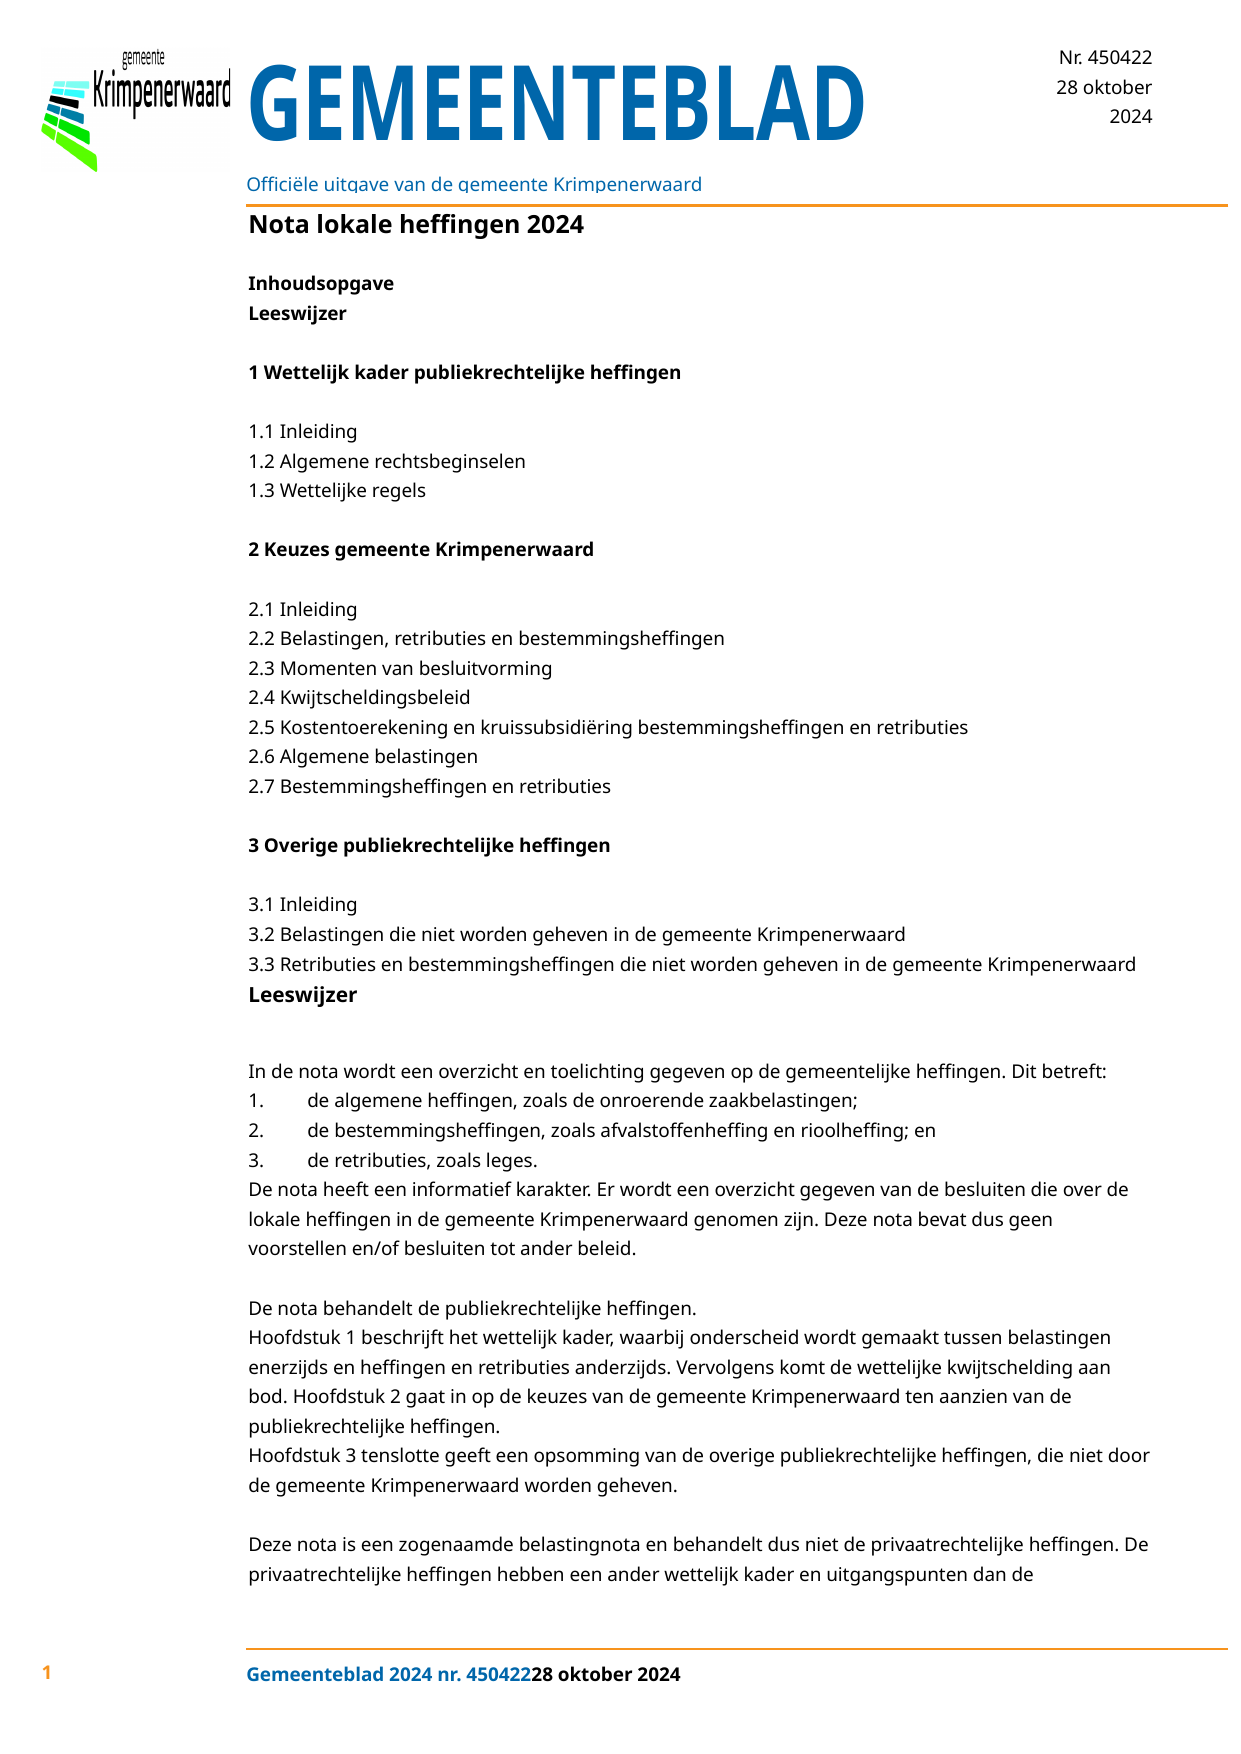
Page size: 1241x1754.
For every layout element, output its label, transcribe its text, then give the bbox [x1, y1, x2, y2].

picture [41, 47, 231, 172]
text Inhoudsopgave [248, 270, 1152, 296]
text Deze nota is een zogenaamde belastingnota en behandelt dus niet de privaatrechtelijke heffingen. De privaatrechtelijke heffingen hebben een ander wettelijk kader en uitgangspunten dan de [248, 1531, 1152, 1587]
text 2.3 Momenten van besluitvorming [248, 655, 1152, 681]
text 2.1 Inleiding [248, 596, 1152, 621]
text 2 Keuzes gemeente Krimpenerwaard [248, 537, 1152, 562]
text Hoofdstuk 1 beschrijft het wettelijk kader, waarbij onderscheid wordt gemaakt tussen belastingen enerzijds en heffingen en retributies anderzijds. Vervolgens komt de wettelijke kwijtschelding aan bod. Hoofdstuk 2 gaat in op de keuzes van de gemeente Krimpenerwaard ten aanzien van de publiekrechtelijke heffingen. [248, 1324, 1152, 1439]
text 2.2 Belastingen, retributies en bestemmingsheffingen [248, 625, 1152, 651]
text De nota behandelt de publiekrechtelijke heffingen. [248, 1295, 1152, 1320]
text 2.7 Bestemmingsheffingen en retributies [248, 773, 1152, 799]
text 3.2 Belastingen die niet worden geheven in de gemeente Krimpenerwaard [248, 921, 1152, 947]
text Nota lokale heffingen 2024 [248, 207, 1152, 241]
text Leeswijzer [248, 300, 1152, 326]
list de bestemmingsheffingen, zoals afvalstoffenheffing en rioolheffing; en [248, 1117, 1152, 1143]
text Leeswijzer [248, 980, 1152, 1009]
text De nota heeft een informatief karakter. Er wordt een overzicht gegeven van de besluiten die over de lokale heffingen in de gemeente Krimpenerwaard genomen zijn. Deze nota bevat dus geen voorstellen en/of besluiten tot ander beleid. [248, 1176, 1152, 1261]
text 1.2 Algemene rechtsbeginselen [248, 448, 1152, 473]
text 1 Wettelijk kader publiekrechtelijke heffingen [248, 359, 1152, 385]
text 1.1 Inleiding [248, 418, 1152, 444]
text 2.6 Algemene belastingen [248, 744, 1152, 769]
text 3 Overige publiekrechtelijke heffingen [248, 832, 1152, 858]
text 2.4 Kwijtscheldingsbeleid [248, 684, 1152, 710]
text 3.3 Retributies en bestemmingsheffingen die niet worden geheven in de gemeente Krimpenerwaard [248, 951, 1152, 976]
list de algemene heffingen, zoals de onroerende zaakbelastingen; [248, 1088, 1152, 1113]
text In de nota wordt een overzicht en toelichting gegeven op de gemeentelijke heffingen. Dit betreft: [248, 1058, 1152, 1084]
text Hoofdstuk 3 tenslotte geeft een opsomming van de overige publiekrechtelijke heffingen, die niet door de gemeente Krimpenerwaard worden geheven. [248, 1443, 1152, 1498]
list de retributies, zoals leges. [248, 1147, 1152, 1172]
text 2.5 Kostentoerekening en kruissubsidiëring bestemmingsheffingen en retributies [248, 714, 1152, 740]
text 3.1 Inleiding [248, 892, 1152, 917]
text 1.3 Wettelijke regels [248, 477, 1152, 503]
